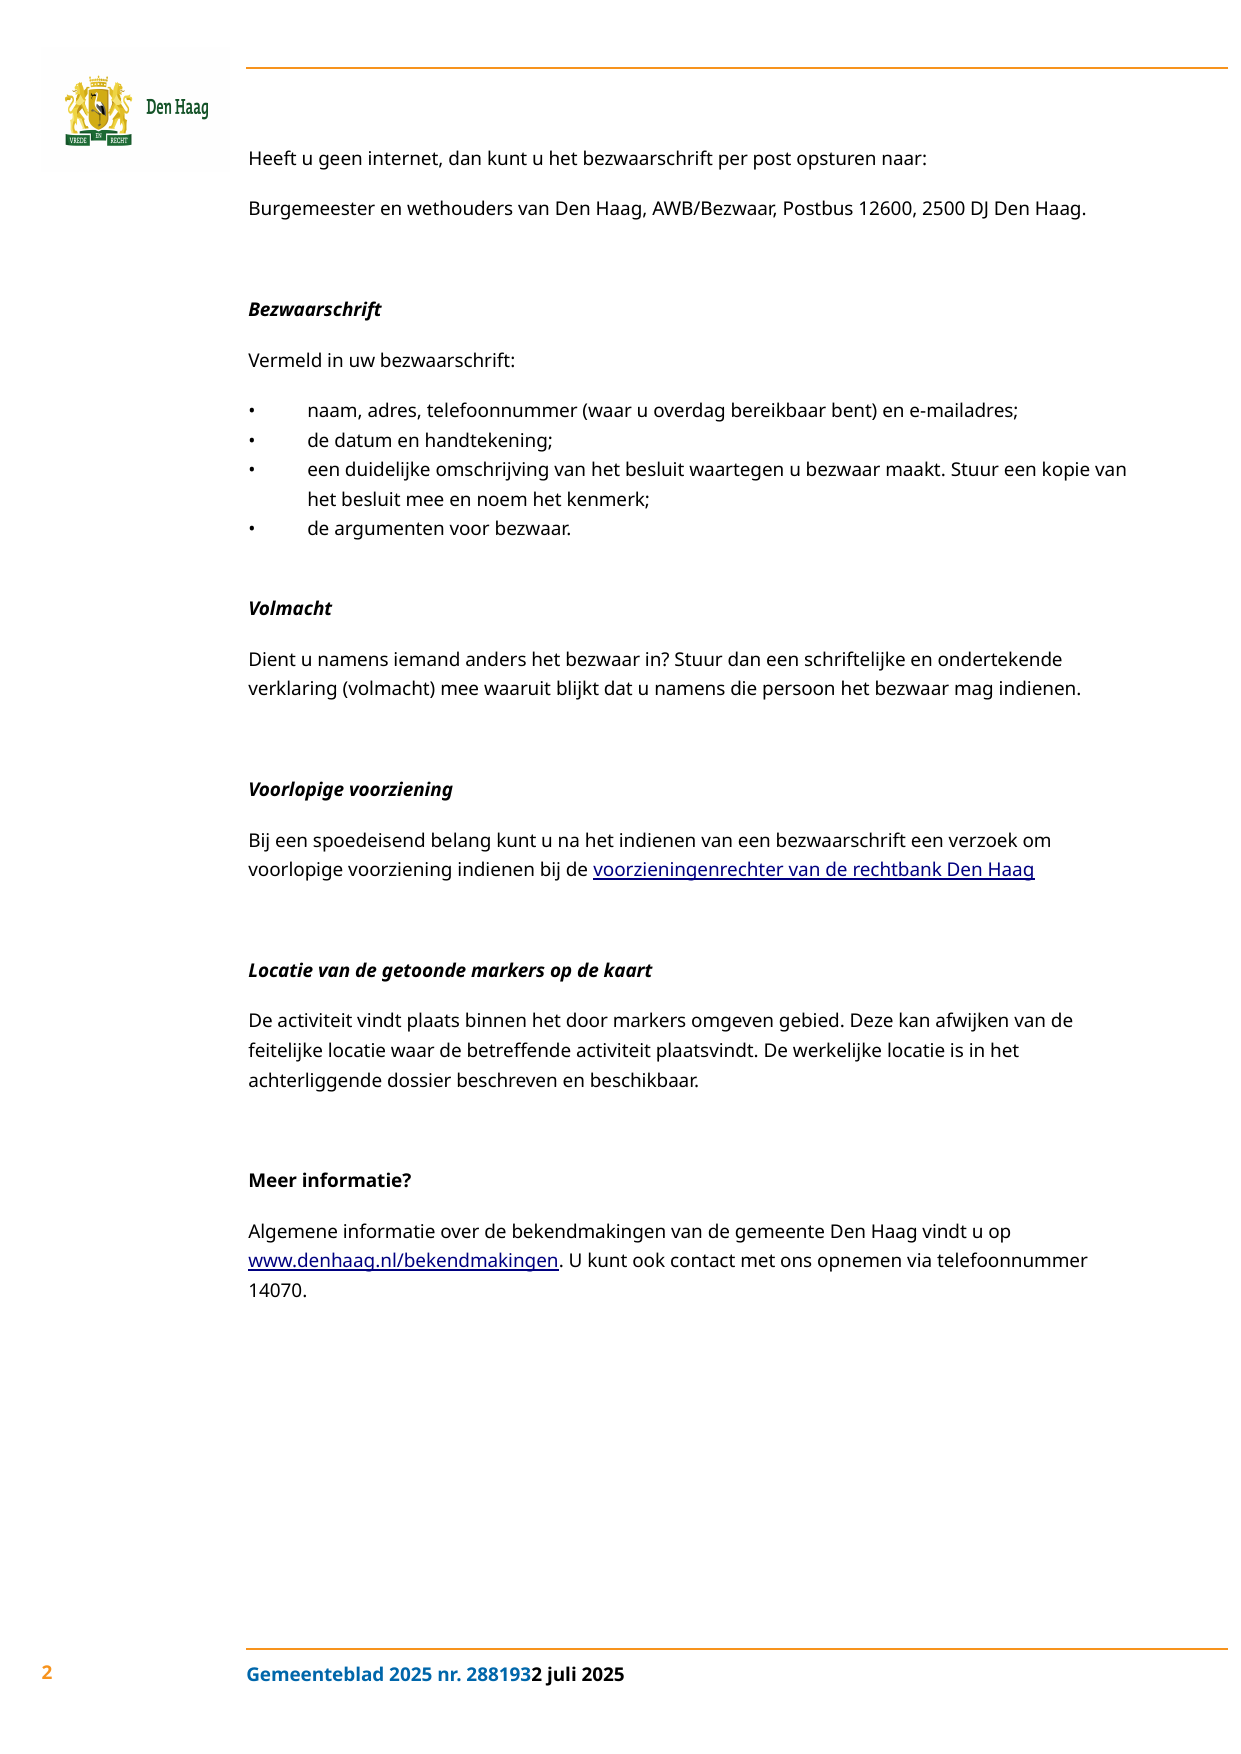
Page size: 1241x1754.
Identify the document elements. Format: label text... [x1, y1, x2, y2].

text Voorlopige voorziening [248, 776, 1152, 802]
text Bezwaarschrift [248, 296, 1152, 322]
text Volmacht [248, 596, 1152, 621]
list de datum en handtekening; [248, 427, 1152, 453]
picture [41, 47, 231, 172]
text Vermeld in uw bezwaarschrift: [248, 347, 1152, 373]
text Algemene informatie over de bekendmakingen van de gemeente Den Haag vindt u op www.denhaag.nl/bekendmakingen. U kunt ook contact met ons opnemen via telefoonnummer 14070. [248, 1218, 1152, 1303]
list een duidelijke omschrijving van het besluit waartegen u bezwaar maakt. Stuur een kopie van het besluit mee en noem het kenmerk; [248, 456, 1152, 512]
text De activiteit vindt plaats binnen het door markers omgeven gebied. Deze kan afwijken van de feitelijke locatie waar de betreffende activiteit plaatsvindt. De werkelijke locatie is in het achterliggende dossier beschreven en beschikbaar. [248, 1008, 1152, 1093]
text Burgemeester en wethouders van Den Haag, AWB/Bezwaar, Postbus 12600, 2500 DJ Den Haag. [248, 196, 1152, 221]
list naam, adres, telefoonnummer (waar u overdag bereikbaar bent) en e-mailadres; [248, 397, 1152, 423]
text Dient u namens iemand anders het bezwaar in? Stuur dan een schriftelijke en ondertekende verklaring (volmacht) mee waaruit blijkt dat u namens die persoon het bezwaar mag indienen. [248, 646, 1152, 701]
text Bij een spoedeisend belang kunt u na het indienen van een bezwaarschrift een verzoek om voorlopige voorziening indienen bij de voorzieningenrechter van de rechtbank Den Haag [248, 827, 1152, 882]
list de argumenten voor bezwaar. [248, 516, 1152, 541]
text Meer informatie? [248, 1168, 1152, 1193]
text Heeft u geen internet, dan kunt u het bezwaarschrift per post opsturen naar: [248, 145, 1152, 171]
text Locatie van de getoonde markers op de kaart [248, 957, 1152, 983]
